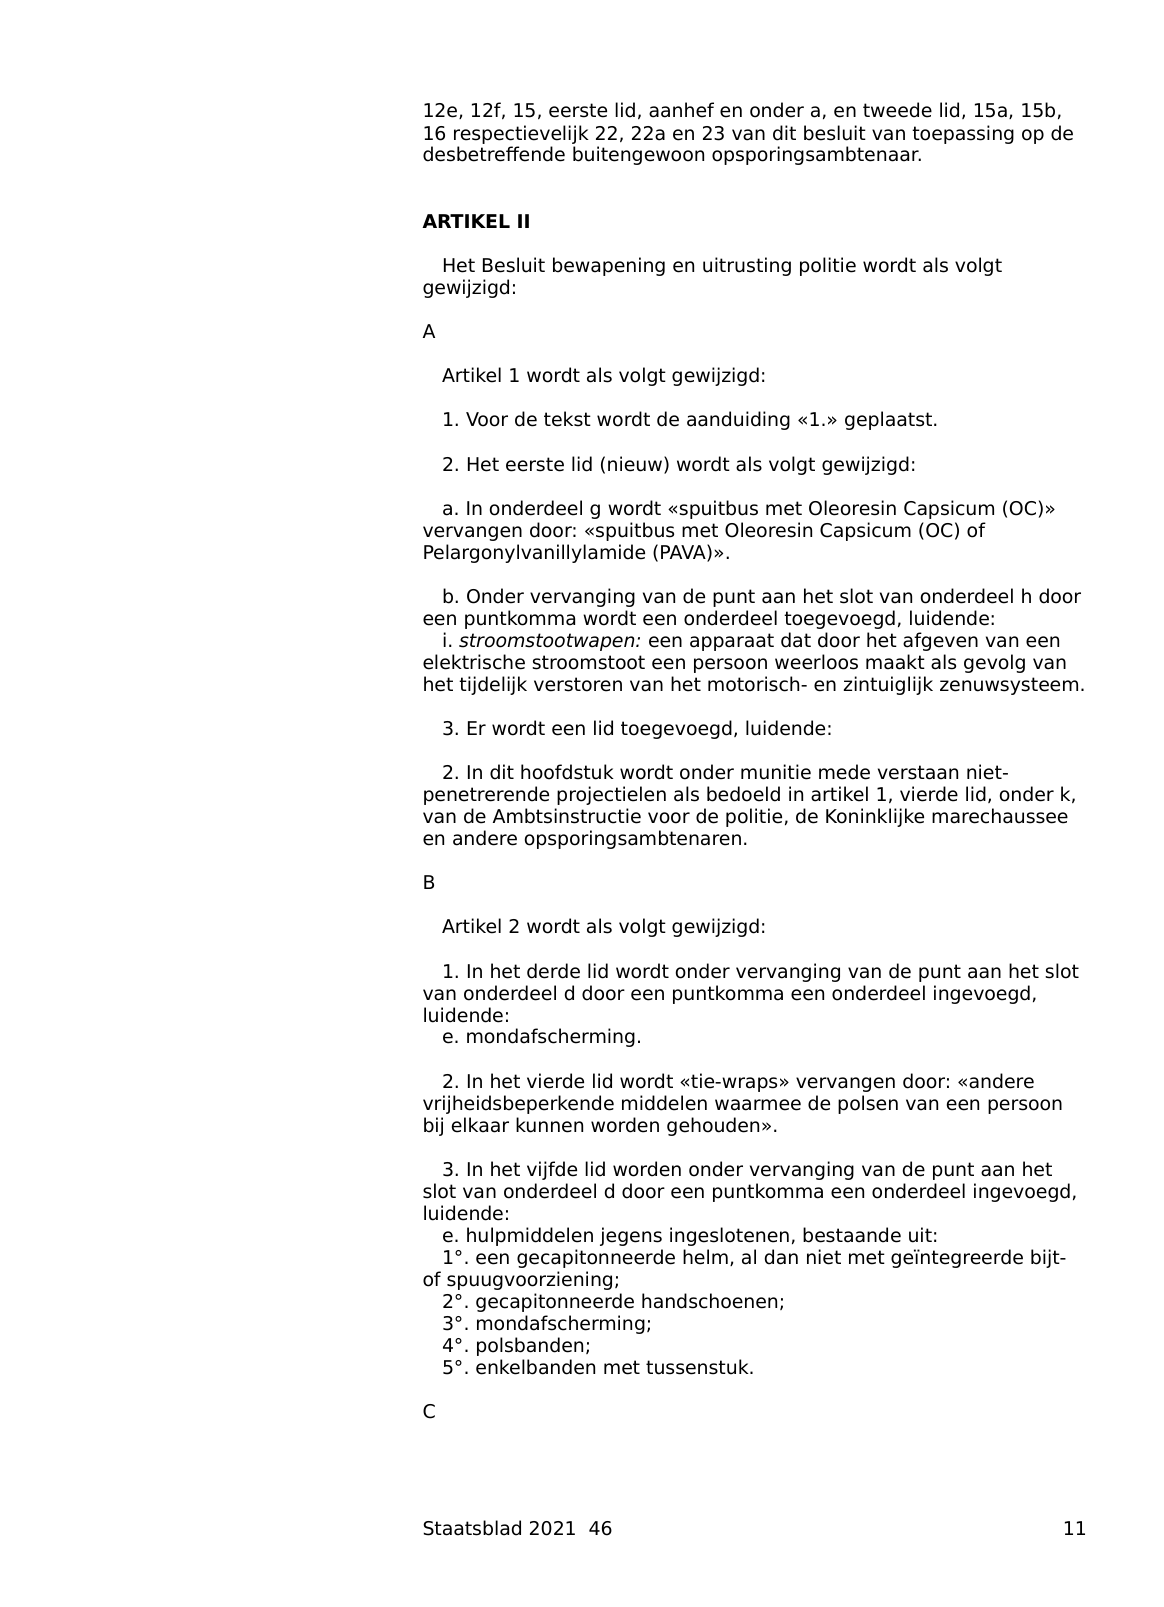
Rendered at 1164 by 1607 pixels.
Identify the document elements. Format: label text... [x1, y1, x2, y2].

text 2. In het vierde lid wordt «tie-wraps» vervangen door: «andere vrijheidsbeperkende middelen waarmee de polsen van een persoon bij elkaar kunnen worden gehouden». [422, 1071, 1087, 1137]
text 2. In dit hoofdstuk wordt onder munitie mede verstaan niet-penetrerende projectielen als bedoeld in artikel 1, vierde lid, onder k, van de Ambtsinstructie voor de politie, de Koninklijke marechaussee en andere opsporingsambtenaren. [422, 762, 1087, 850]
text 3. In het vijfde lid worden onder vervanging van de punt aan het slot van onderdeel d door een puntkomma een onderdeel ingevoegd, luidende: [422, 1159, 1087, 1225]
text 4°. polsbanden; [422, 1334, 1087, 1357]
text 1°. een gecapitonneerde helm, al dan niet met geïntegreerde bijt- of spuugvoorziening; [422, 1247, 1087, 1291]
text Artikel 1 wordt als volgt gewijzigd: [422, 365, 1087, 387]
text 1. Voor de tekst wordt de aanduiding «1.» geplaatst. [422, 409, 1087, 431]
text 12e, 12f, 15, eerste lid, aanhef en onder a, en tweede lid, 15a, 15b, 16 respectievelijk 22, 22a en 23 van dit besluit van toepassing op de desbetreffende buitengewoon opsporingsambtenaar. [422, 100, 1087, 166]
text e. mondafscherming. [422, 1026, 1087, 1048]
text 2°. gecapitonneerde handschoenen; [422, 1291, 1087, 1313]
text i. stroomstootwapen: een apparaat dat door het afgeven van een elektrische stroomstoot een persoon weerloos maakt als gevolg van het tijdelijk verstoren van het motorisch- en zintuiglijk zenuwsysteem. [422, 630, 1087, 696]
text e. hulpmiddelen jegens ingeslotenen, bestaande uit: [422, 1225, 1087, 1247]
text a. In onderdeel g wordt «spuitbus met Oleoresin Capsicum (OC)» vervangen door: «spuitbus met Oleoresin Capsicum (OC) of Pelargonylvanillylamide (PAVA)». [422, 498, 1087, 564]
text C [422, 1401, 1087, 1423]
text 2. Het eerste lid (nieuw) wordt als volgt gewijzigd: [422, 453, 1087, 476]
text 3. Er wordt een lid toegevoegd, luidende: [422, 718, 1087, 740]
text A [422, 321, 1087, 343]
text 5°. enkelbanden met tussenstuk. [422, 1357, 1087, 1378]
text B [422, 872, 1087, 894]
text Artikel 2 wordt als volgt gewijzigd: [422, 916, 1087, 938]
text 1. In het derde lid wordt onder vervanging van de punt aan het slot van onderdeel d door een puntkomma een onderdeel ingevoegd, luidende: [422, 961, 1087, 1026]
subtitle ARTIKEL II [422, 211, 1087, 233]
text 3°. mondafscherming; [422, 1313, 1087, 1334]
text Het Besluit bewapening en uitrusting politie wordt als volgt gewijzigd: [422, 255, 1087, 299]
text b. Onder vervanging van de punt aan het slot van onderdeel h door een puntkomma wordt een onderdeel toegevoegd, luidende: [422, 586, 1087, 630]
